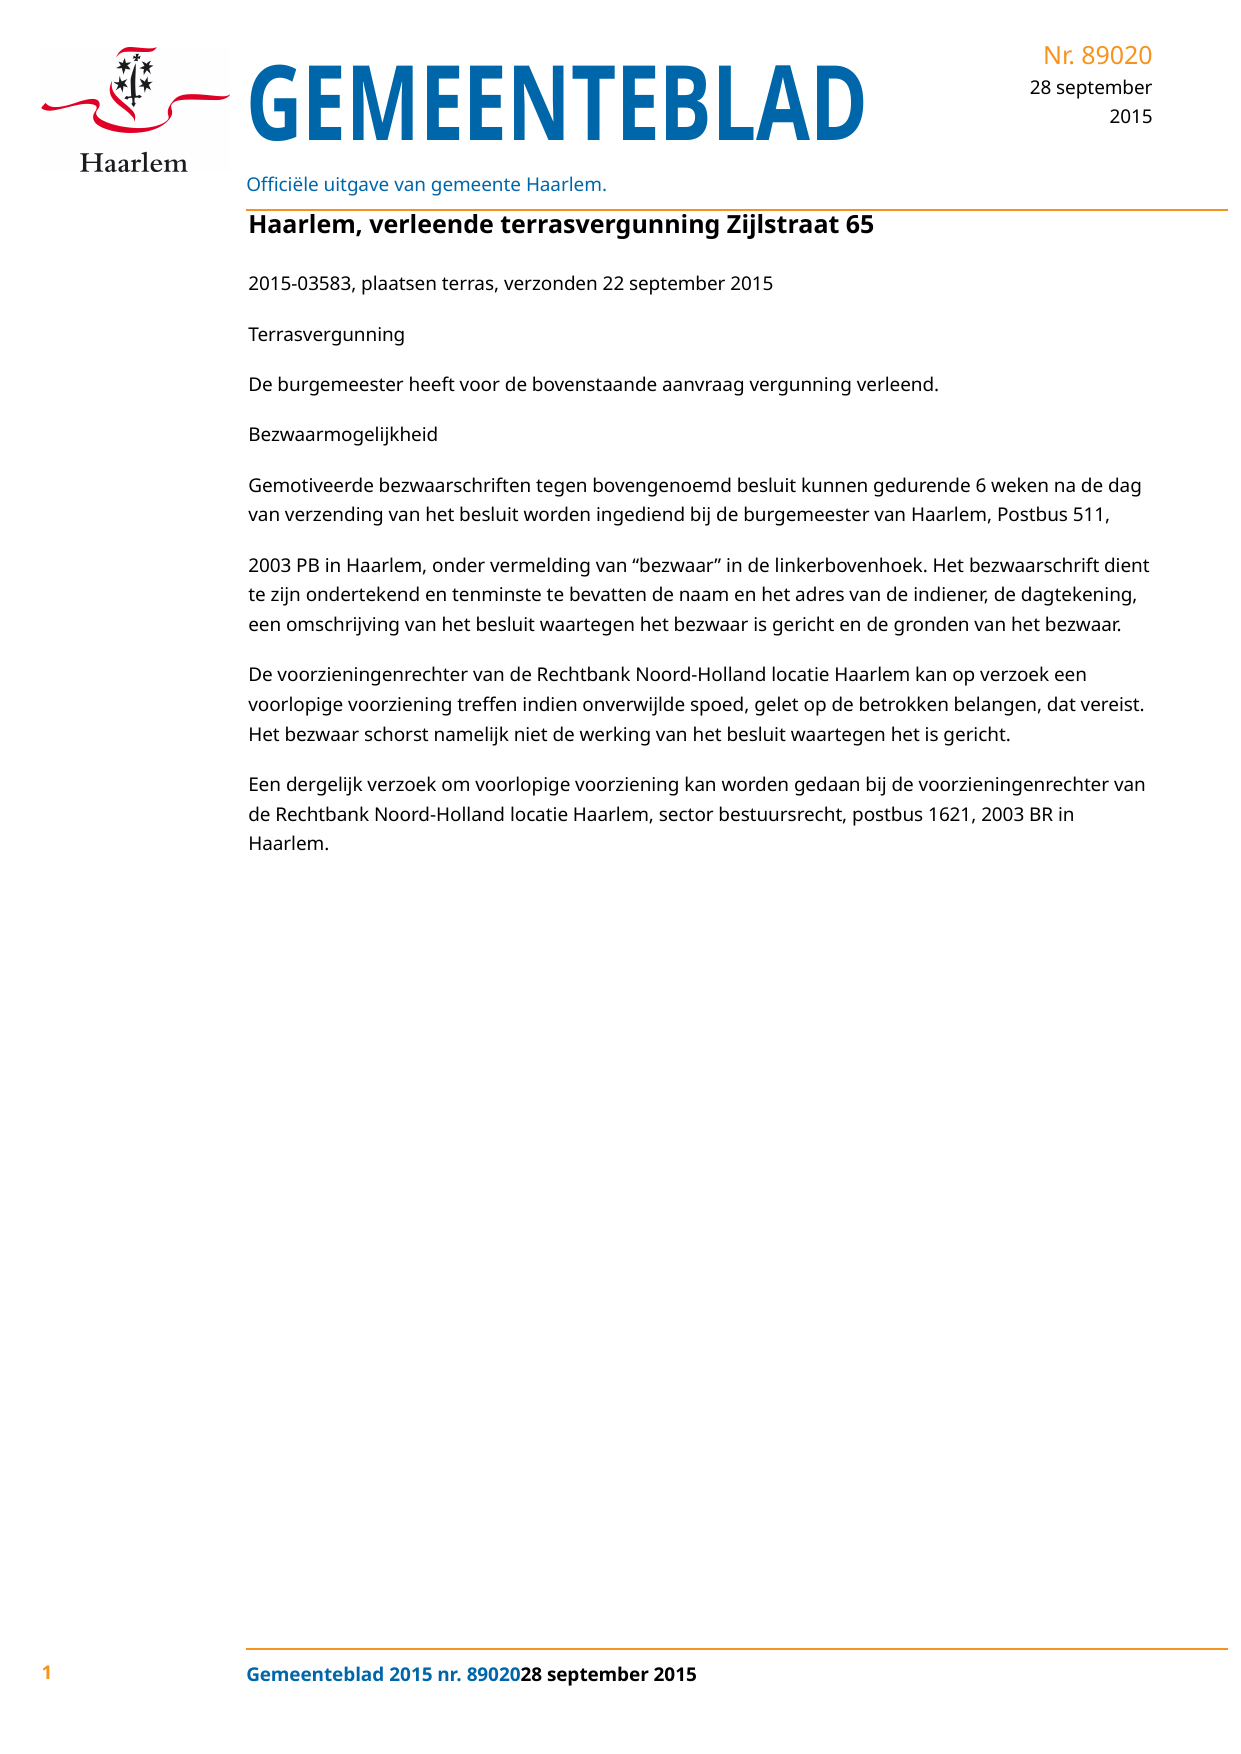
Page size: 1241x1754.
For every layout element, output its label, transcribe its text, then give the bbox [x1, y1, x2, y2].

text De voorzieningenrechter van de Rechtbank Noord-Holland locatie Haarlem kan op verzoek een voorlopige voorziening treffen indien onverwijlde spoed, gelet op de betrokken belangen, dat vereist. Het bezwaar schorst namelijk niet de werking van het besluit waartegen het is gericht. [248, 662, 1152, 746]
text Gemotiveerde bezwaarschriften tegen bovengenoemd besluit kunnen gedurende 6 weken na de dag van verzending van het besluit worden ingediend bij de burgemeester van Haarlem, Postbus 511, [248, 472, 1152, 527]
text Bezwaarmogelijkheid [248, 422, 1152, 447]
text 2003 PB in Haarlem, onder vermelding van “bezwaar” in de linkerbovenhoek. Het bezwaarschrift dient te zijn ondertekend en tenminste te bevatten de naam en het adres van de indiener, de dagtekening, een omschrijving van het besluit waartegen het bezwaar is gericht en de gronden van het bezwaar. [248, 552, 1152, 637]
text 2015-03583, plaatsen terras, verzonden 22 september 2015 [248, 270, 1152, 296]
text Terrasvergunning [248, 321, 1152, 346]
text Een dergelijk verzoek om voorlopige voorziening kan worden gedaan bij de voorzieningenrechter van de Rechtbank Noord-Holland locatie Haarlem, sector bestuursrecht, postbus 1621, 2003 BR in Haarlem. [248, 771, 1152, 856]
picture [41, 47, 231, 172]
text De burgemeester heeft voor de bovenstaande aanvraag vergunning verleend. [248, 371, 1152, 397]
text Haarlem, verleende terrasvergunning Zijlstraat 65 [248, 211, 1152, 241]
